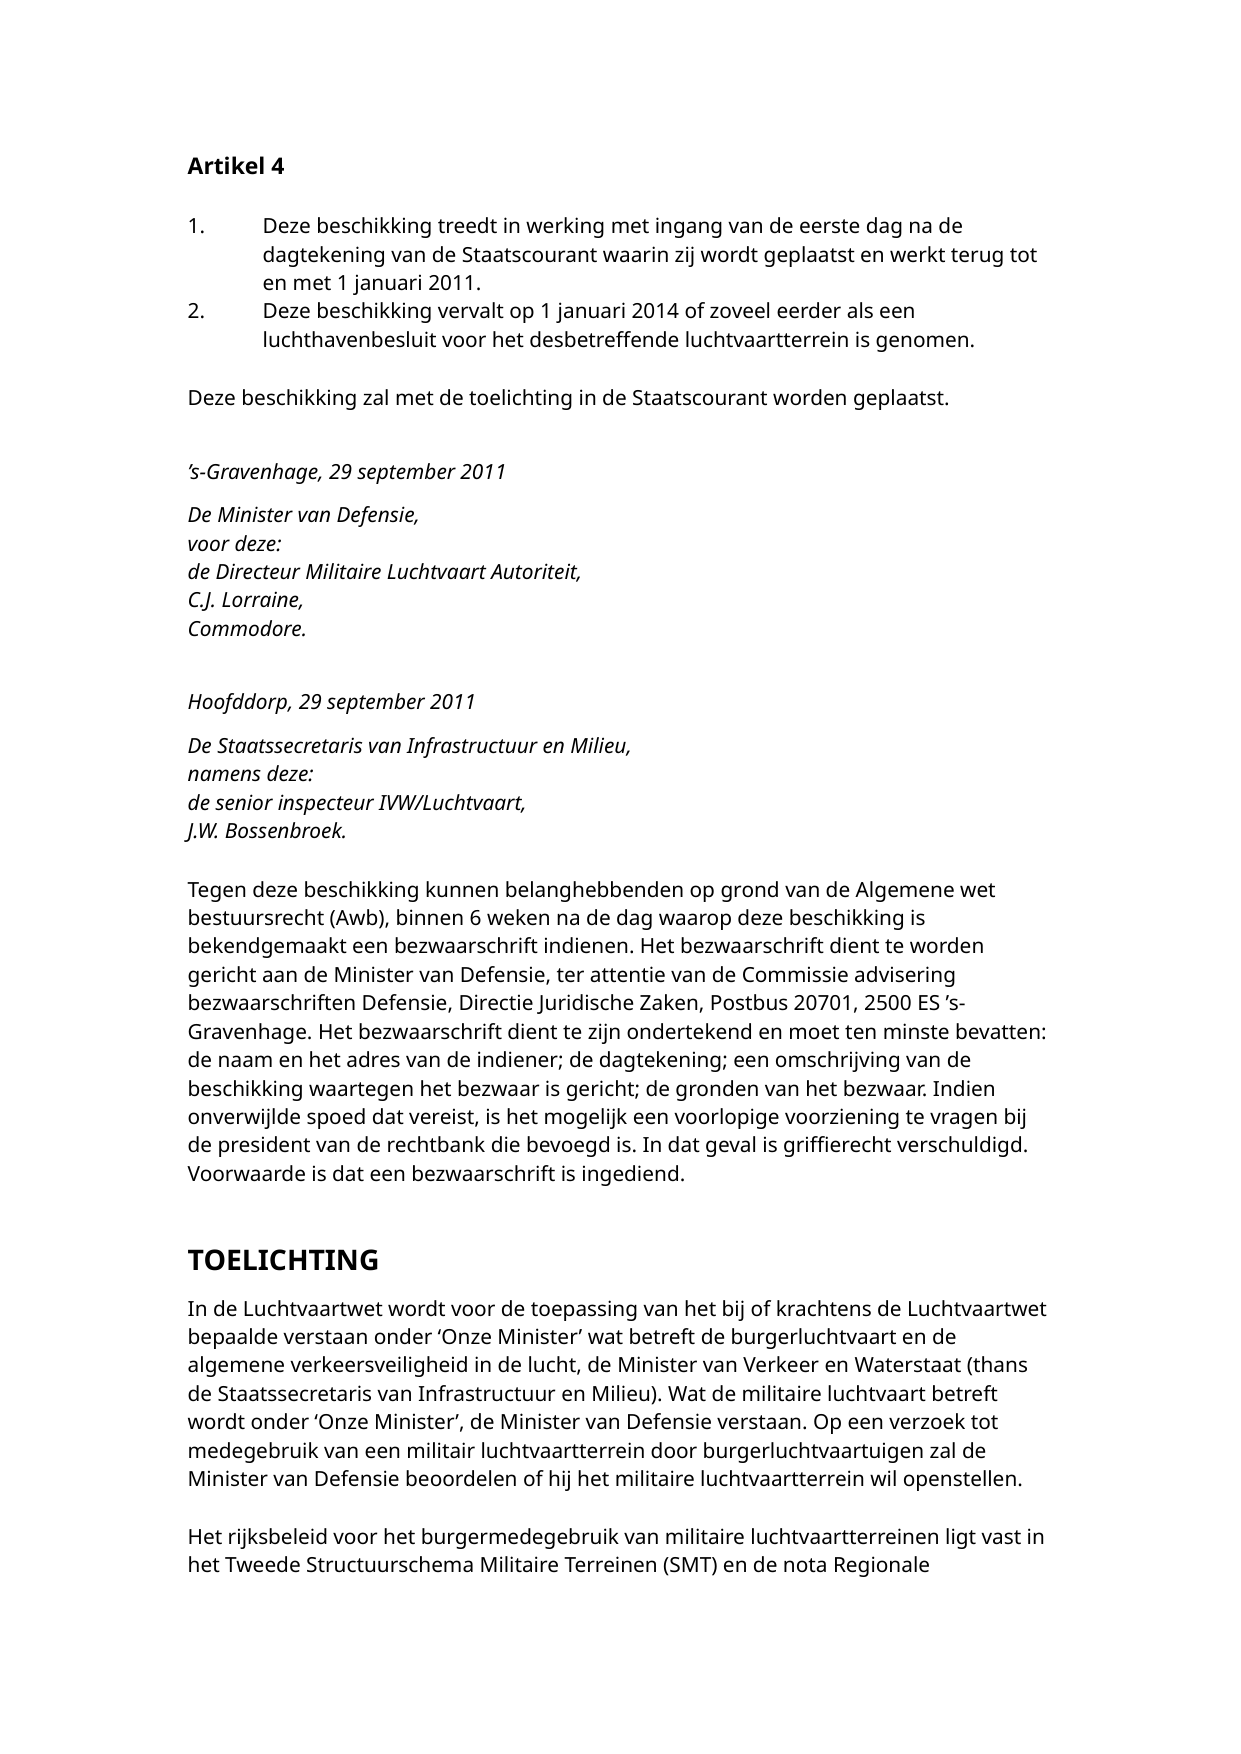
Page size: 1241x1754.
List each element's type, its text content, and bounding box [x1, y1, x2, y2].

text de senior inspecteur IVW/Luchtvaart, [187, 788, 1053, 816]
text J.W. Bossenbroek. [187, 816, 1053, 845]
text Commodore. [187, 614, 1053, 642]
text C.J. Lorraine, [187, 586, 1053, 614]
list Deze beschikking treedt in werking met ingang van de eerste dag na de dagtekening van de Staatscourant waarin zij wordt geplaatst en werkt terug tot en met 1 januari 2011. [187, 211, 1053, 297]
text ’s-Gravenhage, 29 september 2011 [187, 457, 1053, 485]
subtitle TOELICHTING [187, 1240, 1053, 1279]
text Het rijksbeleid voor het burgermedegebruik van militaire luchtvaartterreinen ligt vast in het Tweede Structuurschema Militaire Terreinen (SMT) en de nota Regionale [187, 1522, 1053, 1579]
text Deze beschikking zal met de toelichting in de Staatscourant worden geplaatst. [187, 383, 1053, 412]
text Hoofddorp, 29 september 2011 [187, 687, 1053, 716]
text Tegen deze beschikking kunnen belanghebbenden op grond van de Algemene wet bestuursrecht (Awb), binnen 6 weken na de dag waarop deze beschikking is bekendgemaakt een bezwaarschrift indienen. Het bezwaarschrift dient te worden gericht aan de Minister van Defensie, ter attentie van de Commissie advisering bezwaarschriften Defensie, Directie Juridische Zaken, Postbus 20701, 2500 ES ’s-Gravenhage. Het bezwaarschrift dient te zijn ondertekend en moet ten minste bevatten: de naam en het adres van de indiener; de dagtekening; een omschrijving van de beschikking waartegen het bezwaar is gericht; de gronden van het bezwaar. Indien onverwijlde spoed dat vereist, is het mogelijk een voorlopige voorziening te vragen bij de president van de rechtbank die bevoegd is. In dat geval is griffierecht verschuldigd. Voorwaarde is dat een bezwaarschrift is ingediend. [187, 875, 1053, 1187]
text de Directeur Militaire Luchtvaart Autoriteit, [187, 557, 1053, 586]
text voor deze: [187, 529, 1053, 557]
list Deze beschikking vervalt op 1 januari 2014 of zoveel eerder als een luchthavenbesluit voor het desbetreffende luchtvaartterrein is genomen. [187, 297, 1053, 353]
text In de Luchtvaartwet wordt voor de toepassing van het bij of krachtens de Luchtvaartwet bepaalde verstaan onder ‘Onze Minister’ wat betreft de burgerluchtvaart en de algemene verkeersveiligheid in de lucht, de Minister van Verkeer en Waterstaat (thans de Staatssecretaris van Infrastructuur en Milieu). Wat de militaire luchtvaart betreft wordt onder ‘Onze Minister’, de Minister van Defensie verstaan. Op een verzoek tot medegebruik van een militair luchtvaartterrein door burgerluchtvaartuigen zal de Minister van Defensie beoordelen of hij het militaire luchtvaartterrein wil openstellen. [187, 1294, 1053, 1493]
subtitle Artikel 4 [187, 150, 1053, 181]
text De Minister van Defensie, [187, 500, 1053, 529]
text De Staatssecretaris van Infrastructuur en Milieu, [187, 731, 1053, 759]
text namens deze: [187, 759, 1053, 788]
